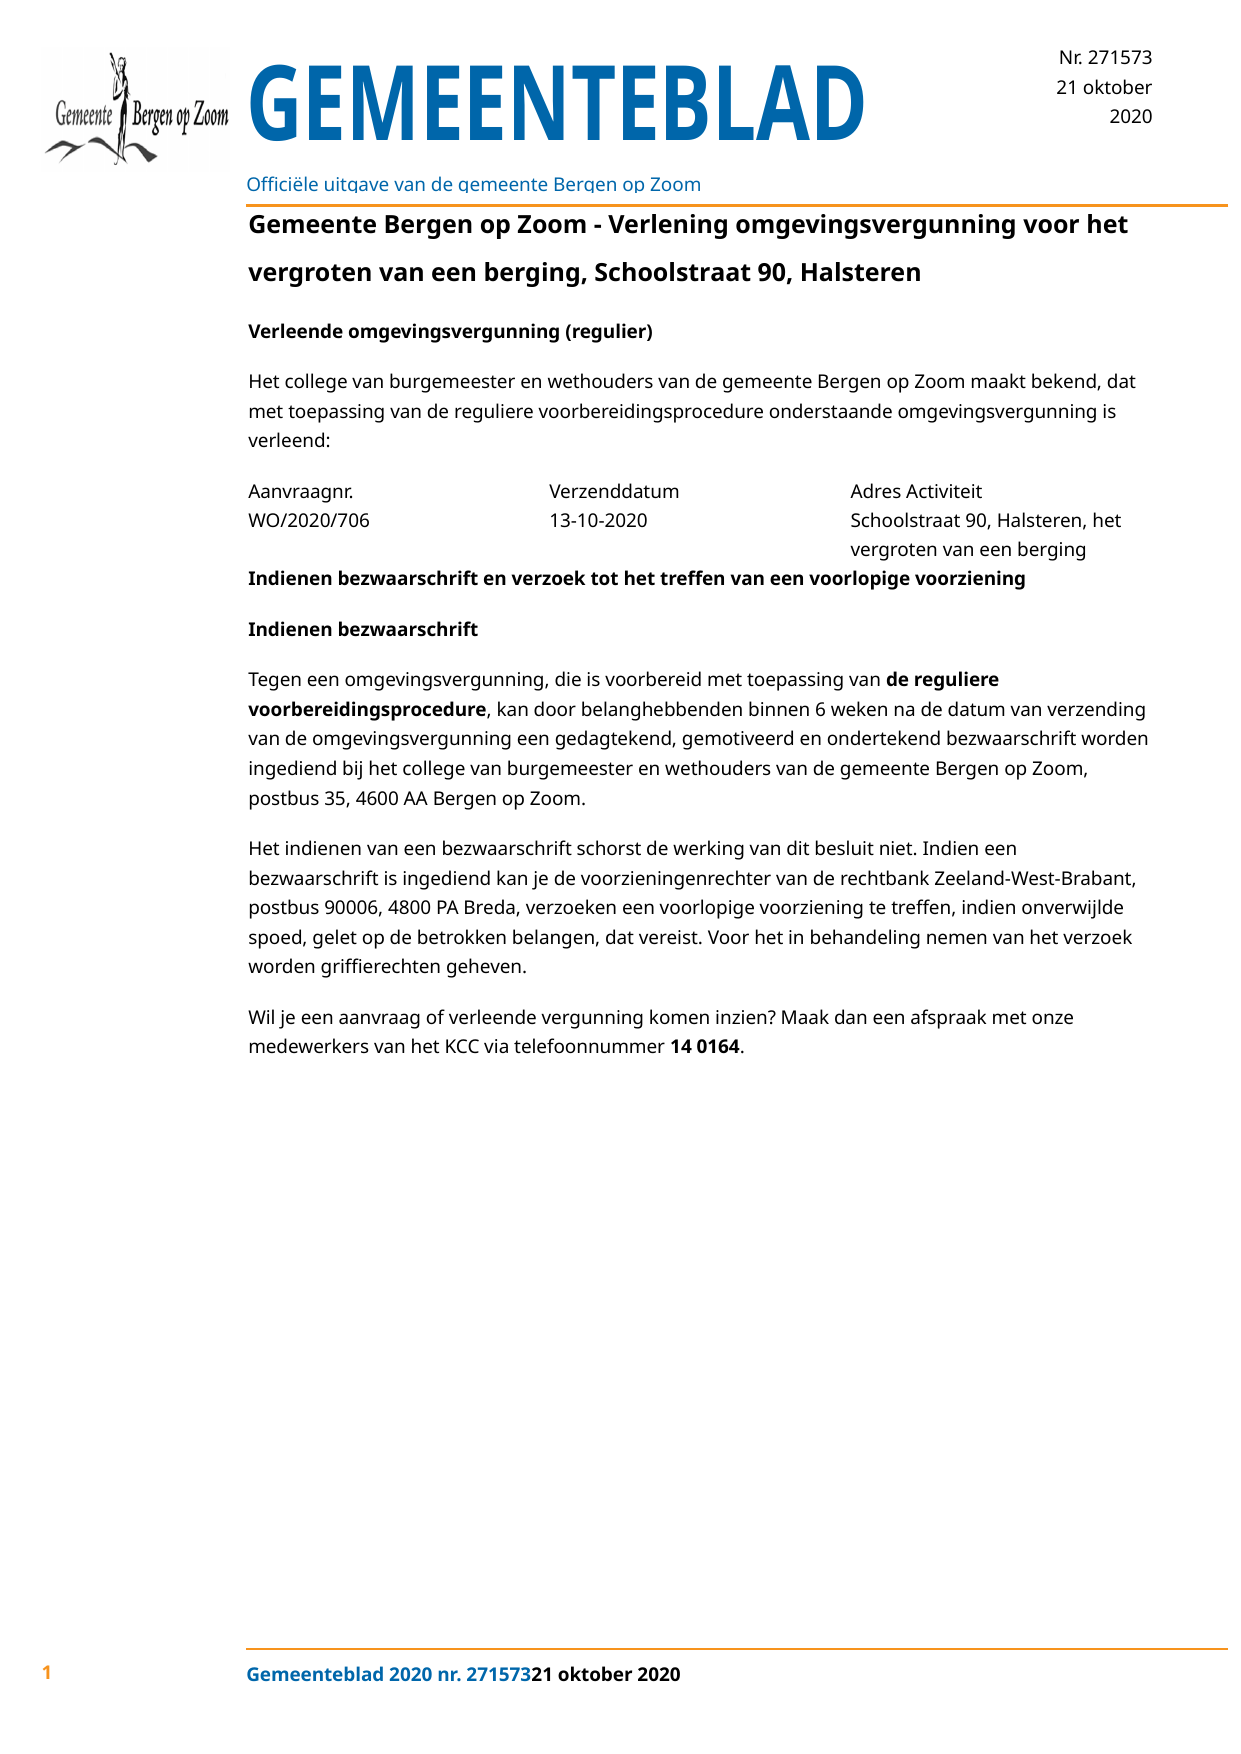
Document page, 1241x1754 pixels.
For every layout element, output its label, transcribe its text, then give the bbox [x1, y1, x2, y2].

text Indienen bezwaarschrift en verzoek tot het treffen van een voorlopige voorziening [248, 566, 1152, 591]
table_header Aanvraagnr. [248, 478, 549, 504]
text Verleende omgevingsvergunning (regulier) [248, 318, 1152, 344]
table_header 13-10-2020 [549, 507, 850, 562]
table_header Adres Activiteit [850, 478, 1152, 504]
text Het college van burgemeester en wethouders van de gemeente Bergen op Zoom maakt bekend, dat met toepassing van de reguliere voorbereidingsprocedure onderstaande omgevingsvergunning is verleend: [248, 368, 1152, 453]
text Tegen een omgevingsvergunning, die is voorbereid met toepassing van de reguliere voorbereidingsprocedure, kan door belanghebbenden binnen 6 weken na de datum van verzending van de omgevingsvergunning een gedagtekend, gemotiveerd en ondertekend bezwaarschrift worden ingediend bij het college van burgemeester en wethouders van de gemeente Bergen op Zoom, postbus 35, 4600 AA Bergen op Zoom. [248, 666, 1152, 811]
text Wil je een aanvraag of verleende vergunning komen inzien? Maak dan een afspraak met onze medewerkers van het KCC via telefoonnummer 14 0164. [248, 1004, 1152, 1059]
text Indienen bezwaarschrift [248, 616, 1152, 642]
picture [41, 47, 231, 172]
text Gemeente Bergen op Zoom - Verlening omgevingsvergunning voor het vergroten van een berging, Schoolstraat 90, Halsteren [248, 207, 1152, 288]
table_header WO/2020/706 [248, 507, 549, 562]
table_header Schoolstraat 90, Halsteren, het vergroten van een berging [850, 507, 1152, 562]
table_header Verzenddatum [549, 478, 850, 504]
text Het indienen van een bezwaarschrift schorst de werking van dit besluit niet. Indien een bezwaarschrift is ingediend kan je de voorzieningenrechter van de rechtbank Zeeland-West-Brabant, postbus 90006, 4800 PA Breda, verzoeken een voorlopige voorziening te treffen, indien onverwijlde spoed, gelet op de betrokken belangen, dat vereist. Voor het in behandeling nemen van het verzoek worden griffierechten geheven. [248, 835, 1152, 979]
